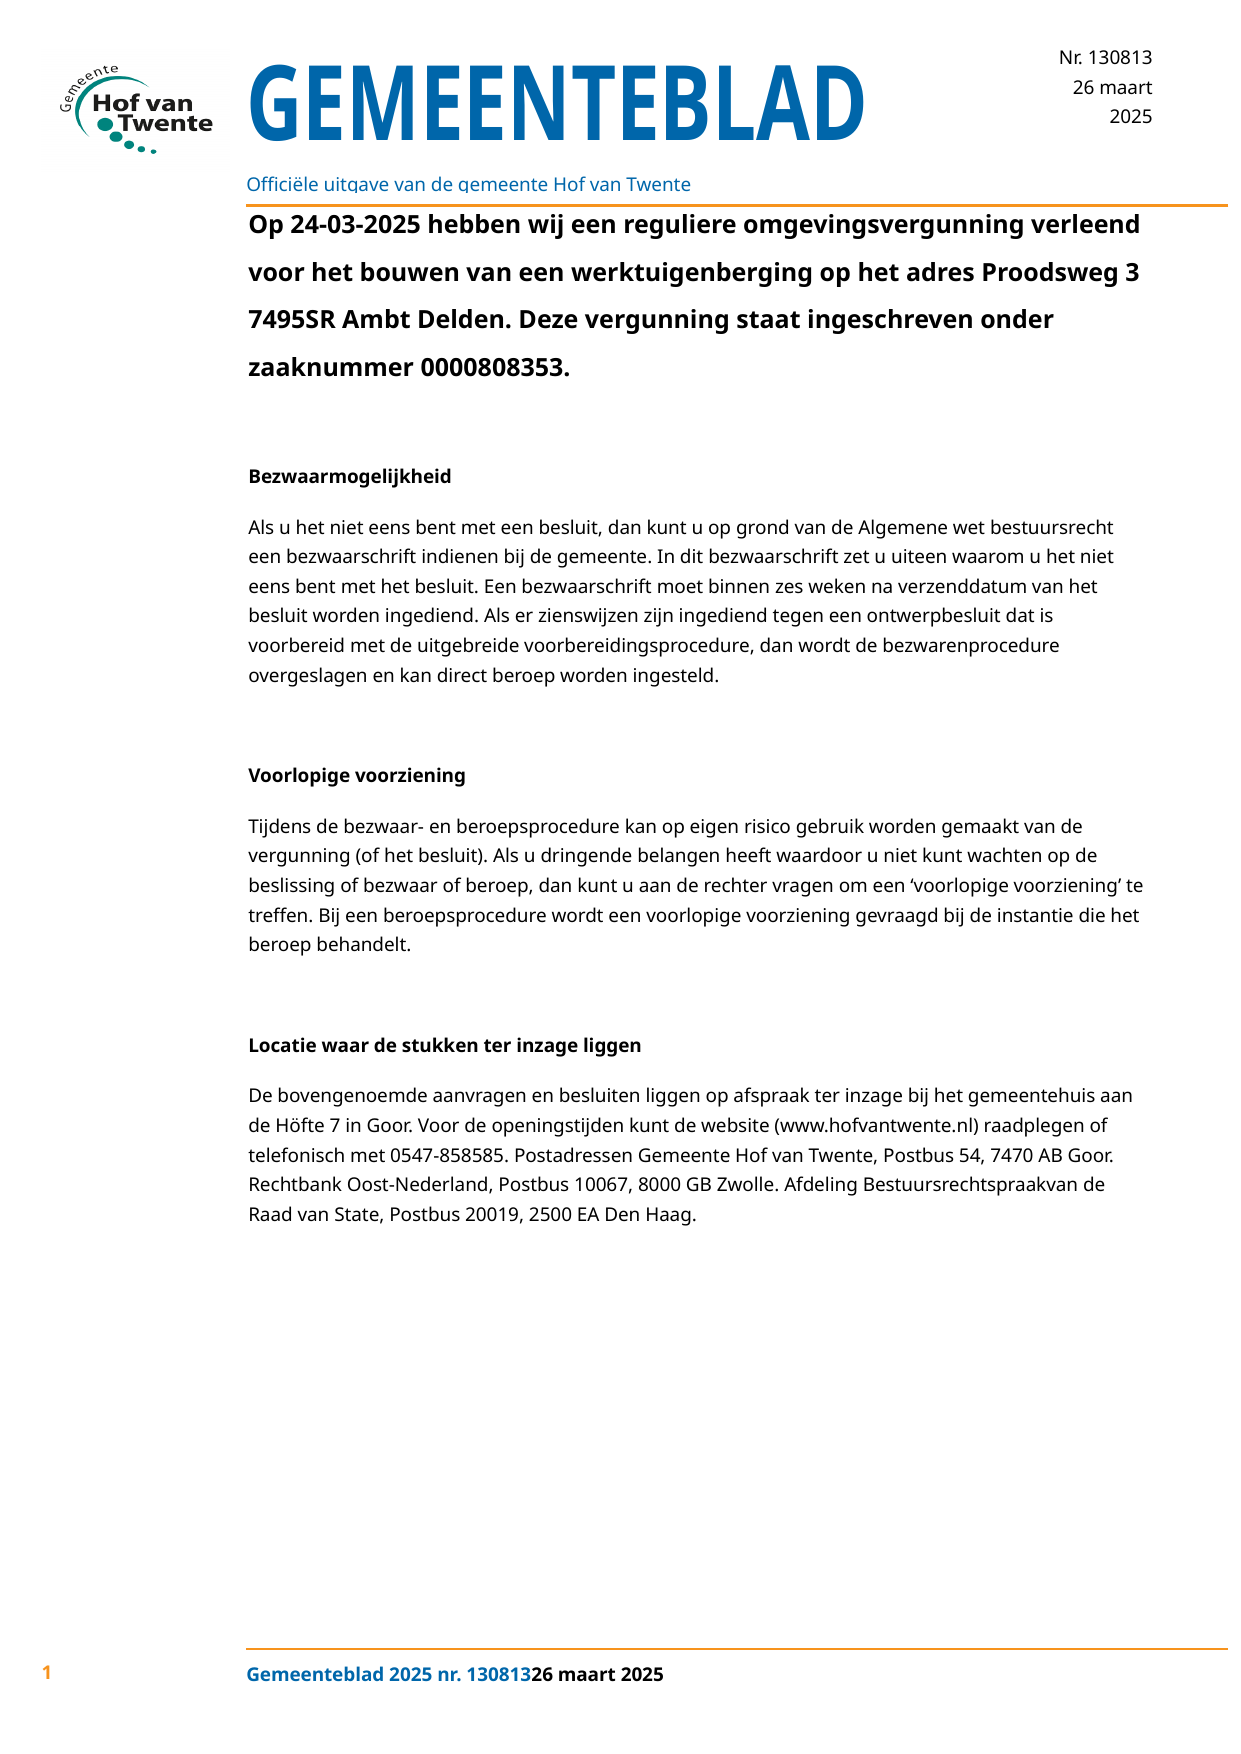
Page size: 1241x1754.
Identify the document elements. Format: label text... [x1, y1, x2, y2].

text Bezwaarmogelijkheid [248, 463, 1152, 489]
text Op 24-03-2025 hebben wij een reguliere omgevingsvergunning verleend voor het bouwen van een werktuigenberging op het adres Proodsweg 3 7495SR Ambt Delden. Deze vergunning staat ingeschreven onder zaaknummer 0000808353. [248, 207, 1152, 384]
text Locatie waar de stukken ter inzage liggen [248, 1032, 1152, 1058]
text Als u het niet eens bent met een besluit, dan kunt u op grond van de Algemene wet bestuursrecht een bezwaarschrift indienen bij de gemeente. In dit bezwaarschrift zet u uiteen waarom u het niet eens bent met het besluit. Een bezwaarschrift moet binnen zes weken na verzenddatum van het besluit worden ingediend. Als er zienswijzen zijn ingediend tegen een ontwerpbesluit dat is voorbereid met de uitgebreide voorbereidingsprocedure, dan wordt de bezwarenprocedure overgeslagen en kan direct beroep worden ingesteld. [248, 514, 1152, 688]
text De bovengenoemde aanvragen en besluiten liggen op afspraak ter inzage bij het gemeentehuis aan de Höfte 7 in Goor. Voor de openingstijden kunt de website (www.hofvantwente.nl) raadplegen of telefonisch met 0547-858585. Postadressen Gemeente Hof van Twente, Postbus 54, 7470 AB Goor. Rechtbank Oost-Nederland, Postbus 10067, 8000 GB Zwolle. Afdeling Bestuursrechtspraakvan de Raad van State, Postbus 20019, 2500 EA Den Haag. [248, 1083, 1152, 1227]
text Voorlopige voorziening [248, 763, 1152, 788]
picture [41, 47, 231, 172]
text Tijdens de bezwaar- en beroepsprocedure kan op eigen risico gebruik worden gemaakt van de vergunning (of het besluit). Als u dringende belangen heeft waardoor u niet kunt wachten op de beslissing of bezwaar of beroep, dan kunt u aan de rechter vragen om een ‘voorlopige voorziening’ te treffen. Bij een beroepsprocedure wordt een voorlopige voorziening gevraagd bij de instantie die het beroep behandelt. [248, 813, 1152, 957]
